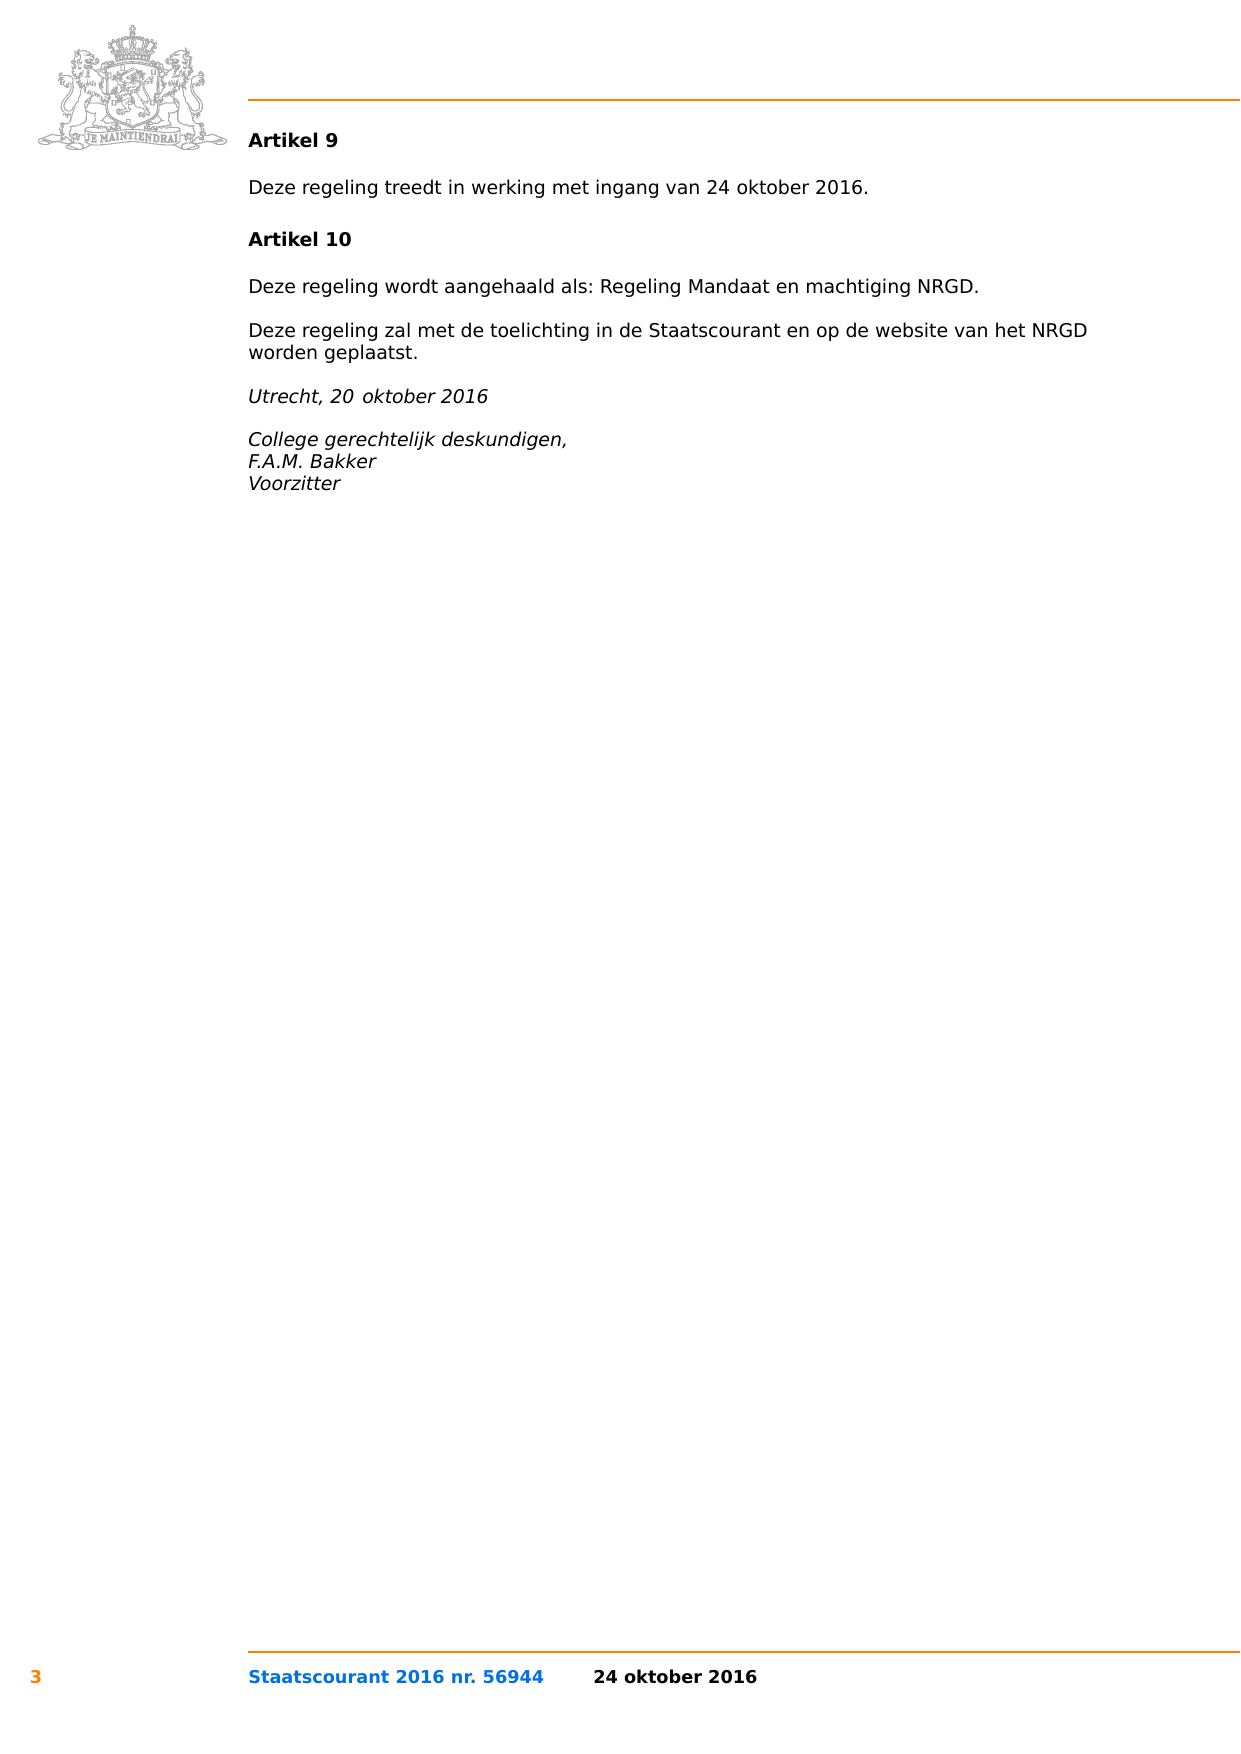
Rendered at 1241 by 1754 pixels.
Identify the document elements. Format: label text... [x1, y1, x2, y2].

subtitle Artikel 9 [248, 130, 1163, 152]
text College gerechtelijk deskundigen, F.A.M. Bakker Voorzitter [248, 429, 1163, 495]
text Deze regeling zal met de toelichting in de Staatscourant en op de website van het NRGD worden geplaatst. [248, 320, 1163, 364]
picture [38, 25, 227, 150]
subtitle Artikel 10 [248, 229, 1163, 251]
text Deze regeling treedt in werking met ingang van 24 oktober 2016. [248, 177, 1163, 199]
text Deze regeling wordt aangehaald als: Regeling Mandaat en machtiging NRGD. [248, 276, 1163, 298]
text Utrecht, 20 oktober 2016 [248, 386, 1163, 407]
